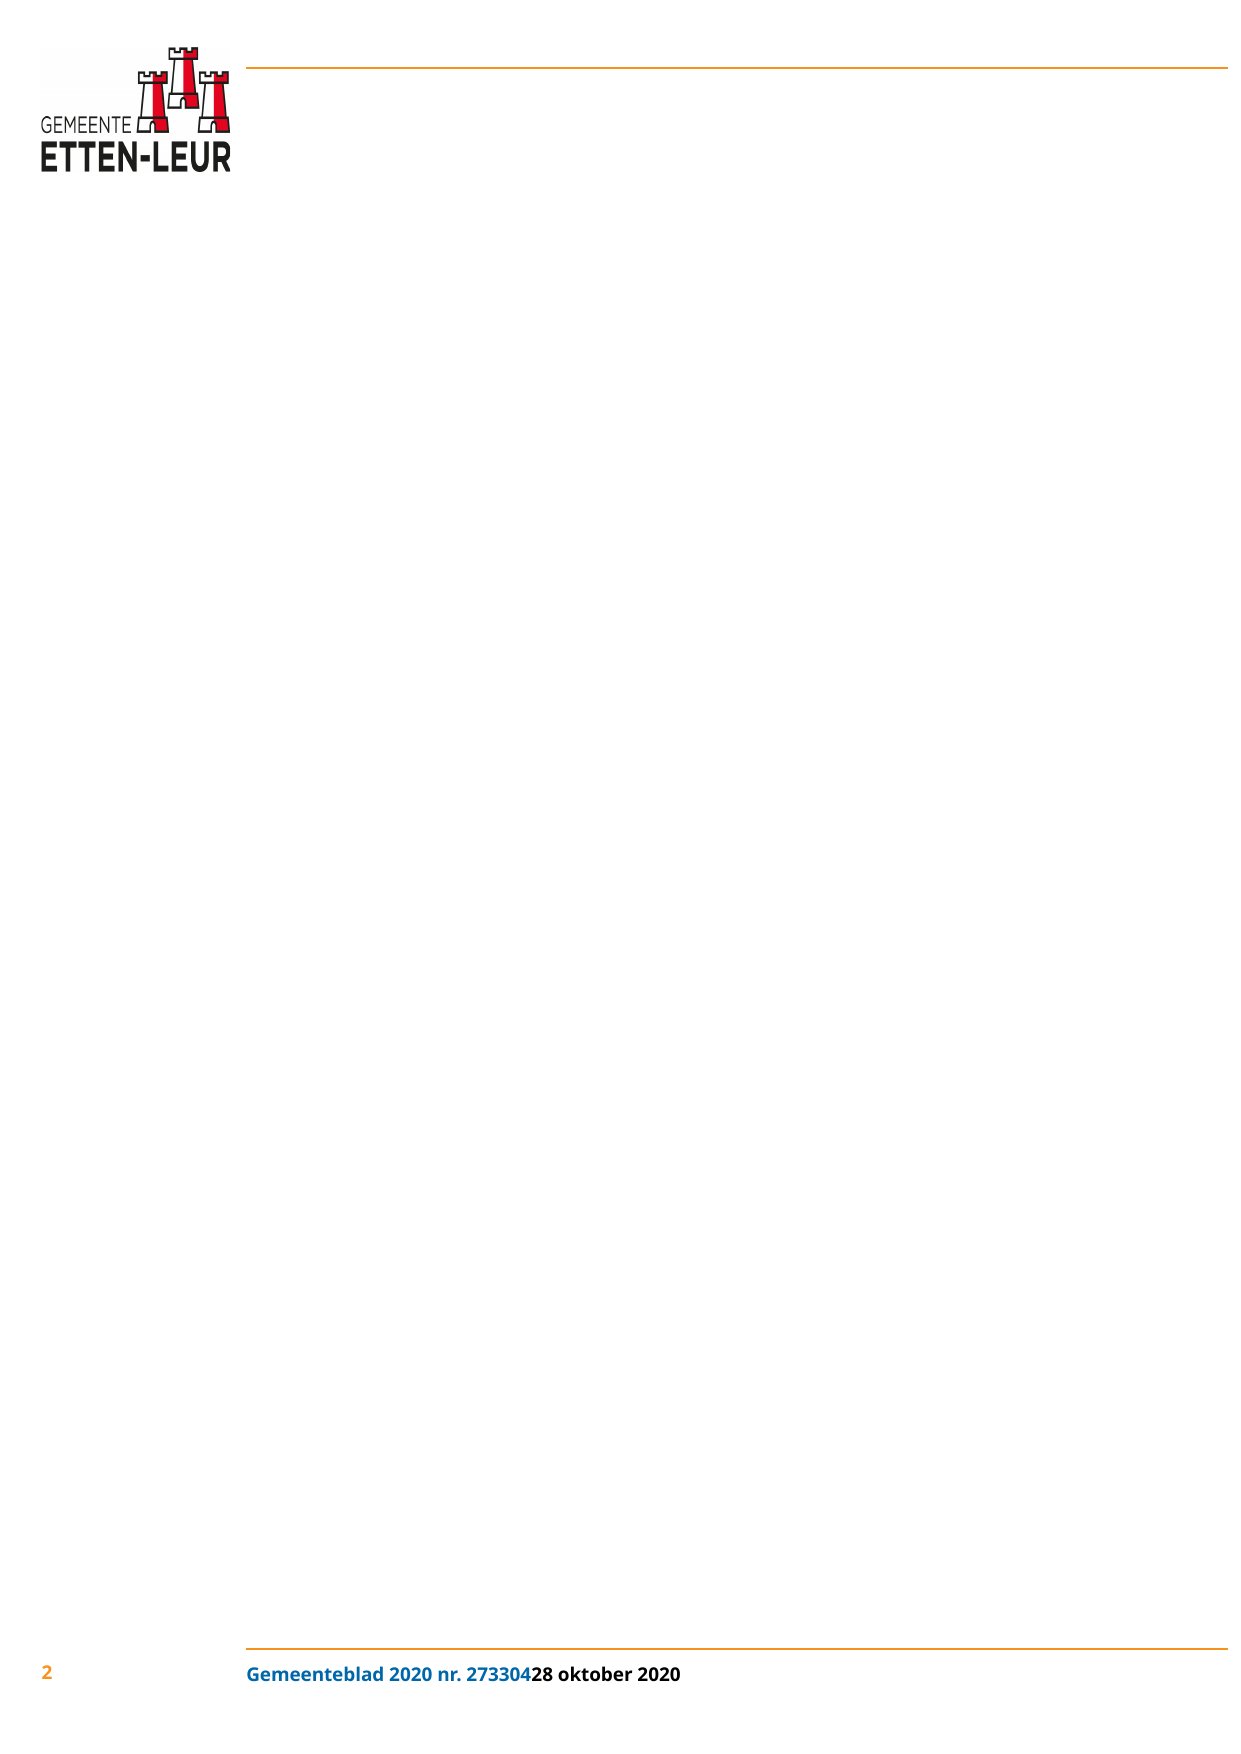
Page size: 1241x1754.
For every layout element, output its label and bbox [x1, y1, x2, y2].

picture [41, 47, 231, 172]
